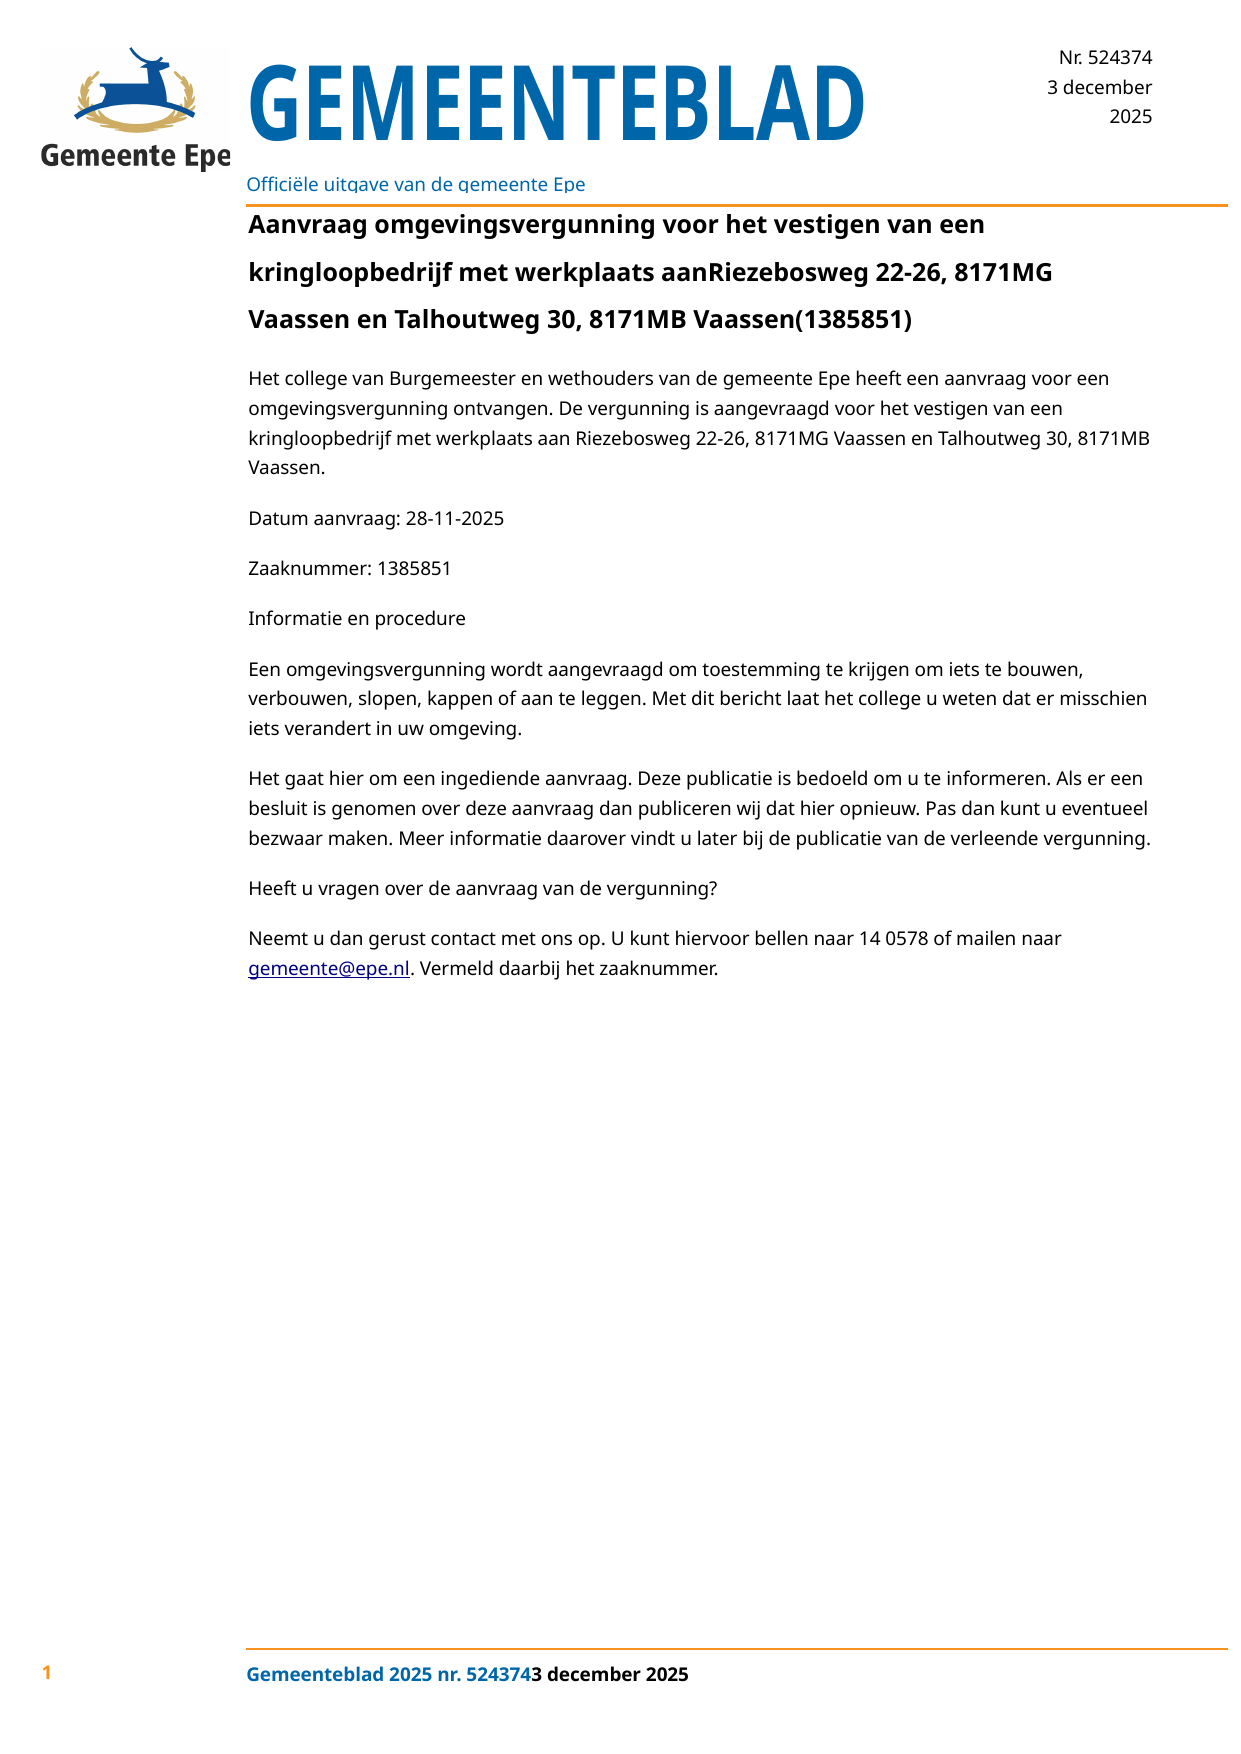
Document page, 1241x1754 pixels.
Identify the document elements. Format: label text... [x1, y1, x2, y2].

text Zaaknummer: 1385851 [248, 555, 1152, 581]
text Een omgevingsvergunning wordt aangevraagd om toestemming te krijgen om iets te bouwen, verbouwen, slopen, kappen of aan te leggen. Met dit bericht laat het college u weten dat er misschien iets verandert in uw omgeving. [248, 656, 1152, 741]
text Heeft u vragen over de aanvraag van de vergunning? [248, 875, 1152, 901]
text Neemt u dan gerust contact met ons op. U kunt hiervoor bellen naar 14 0578 of mailen naar gemeente@epe.nl. Vermeld daarbij het zaaknummer. [248, 926, 1152, 981]
text Het gaat hier om een ingediende aanvraag. Deze publicatie is bedoeld om u te informeren. Als er een besluit is genomen over deze aanvraag dan publiceren wij dat hier opnieuw. Pas dan kunt u eventueel bezwaar maken. Meer informatie daarover vindt u later bij de publicatie van de verleende vergunning. [248, 766, 1152, 850]
text Het college van Burgemeester en wethouders van de gemeente Epe heeft een aanvraag voor een omgevingsvergunning ontvangen. De vergunning is aangevraagd voor het vestigen van een kringloopbedrijf met werkplaats aan Riezebosweg 22-26, 8171MG Vaassen en Talhoutweg 30, 8171MB Vaassen. [248, 366, 1152, 480]
picture [41, 47, 231, 172]
text Informatie en procedure [248, 606, 1152, 631]
text Datum aanvraag: 28-11-2025 [248, 505, 1152, 530]
text Aanvraag omgevingsvergunning voor het vestigen van een kringloopbedrijf met werkplaats aanRiezebosweg 22-26, 8171MG Vaassen en Talhoutweg 30, 8171MB Vaassen(1385851) [248, 207, 1152, 336]
